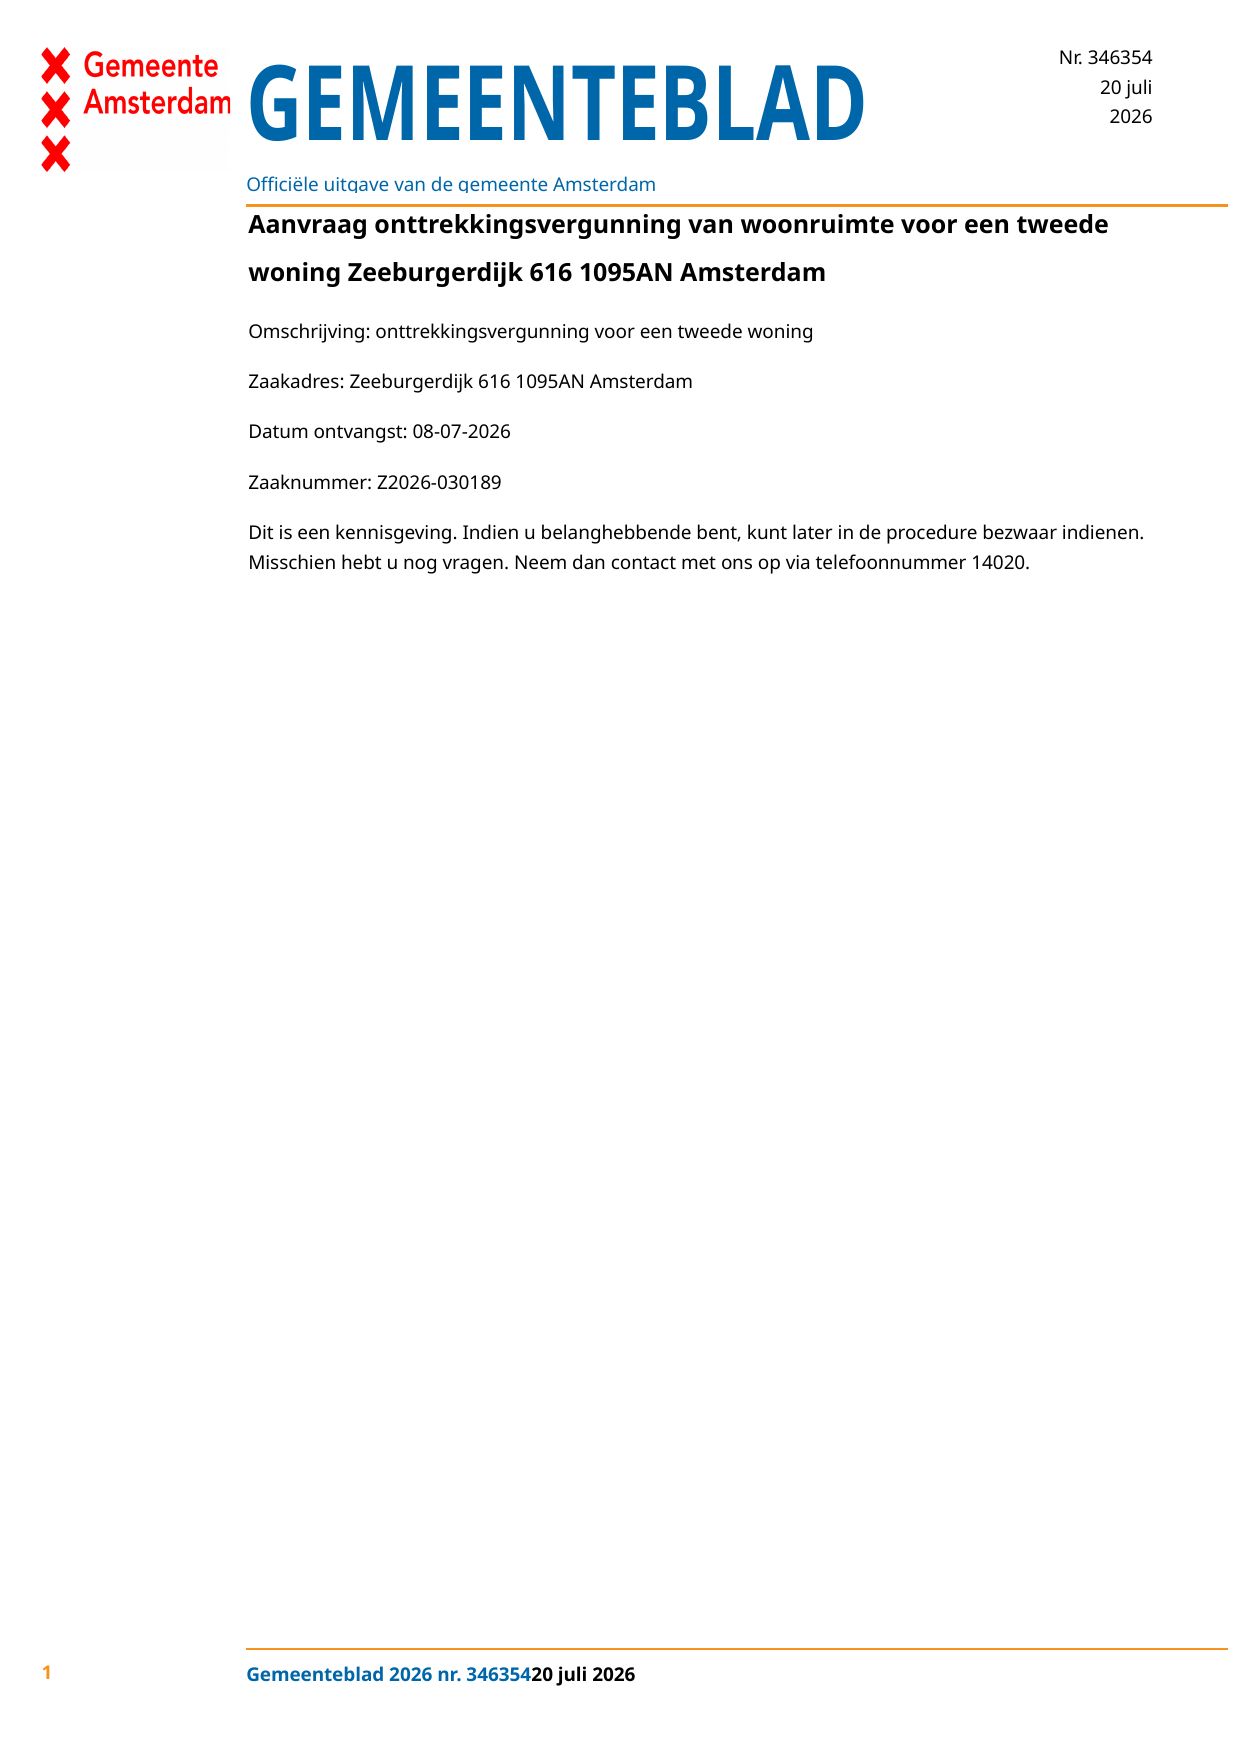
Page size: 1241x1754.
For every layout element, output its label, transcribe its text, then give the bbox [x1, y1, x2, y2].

text Dit is een kennisgeving. Indien u belanghebbende bent, kunt later in de procedure bezwaar indienen. Misschien hebt u nog vragen. Neem dan contact met ons op via telefoonnummer 14020. [248, 519, 1152, 575]
text Zaakadres: Zeeburgerdijk 616 1095AN Amsterdam [248, 368, 1152, 394]
text Datum ontvangst: 08-07-2026 [248, 419, 1152, 444]
text Aanvraag onttrekkingsvergunning van woonruimte voor een tweede woning Zeeburgerdijk 616 1095AN Amsterdam [248, 207, 1152, 288]
text Zaaknummer: Z2026-030189 [248, 469, 1152, 495]
text Omschrijving: onttrekkingsvergunning voor een tweede woning [248, 318, 1152, 344]
picture [41, 47, 231, 172]
